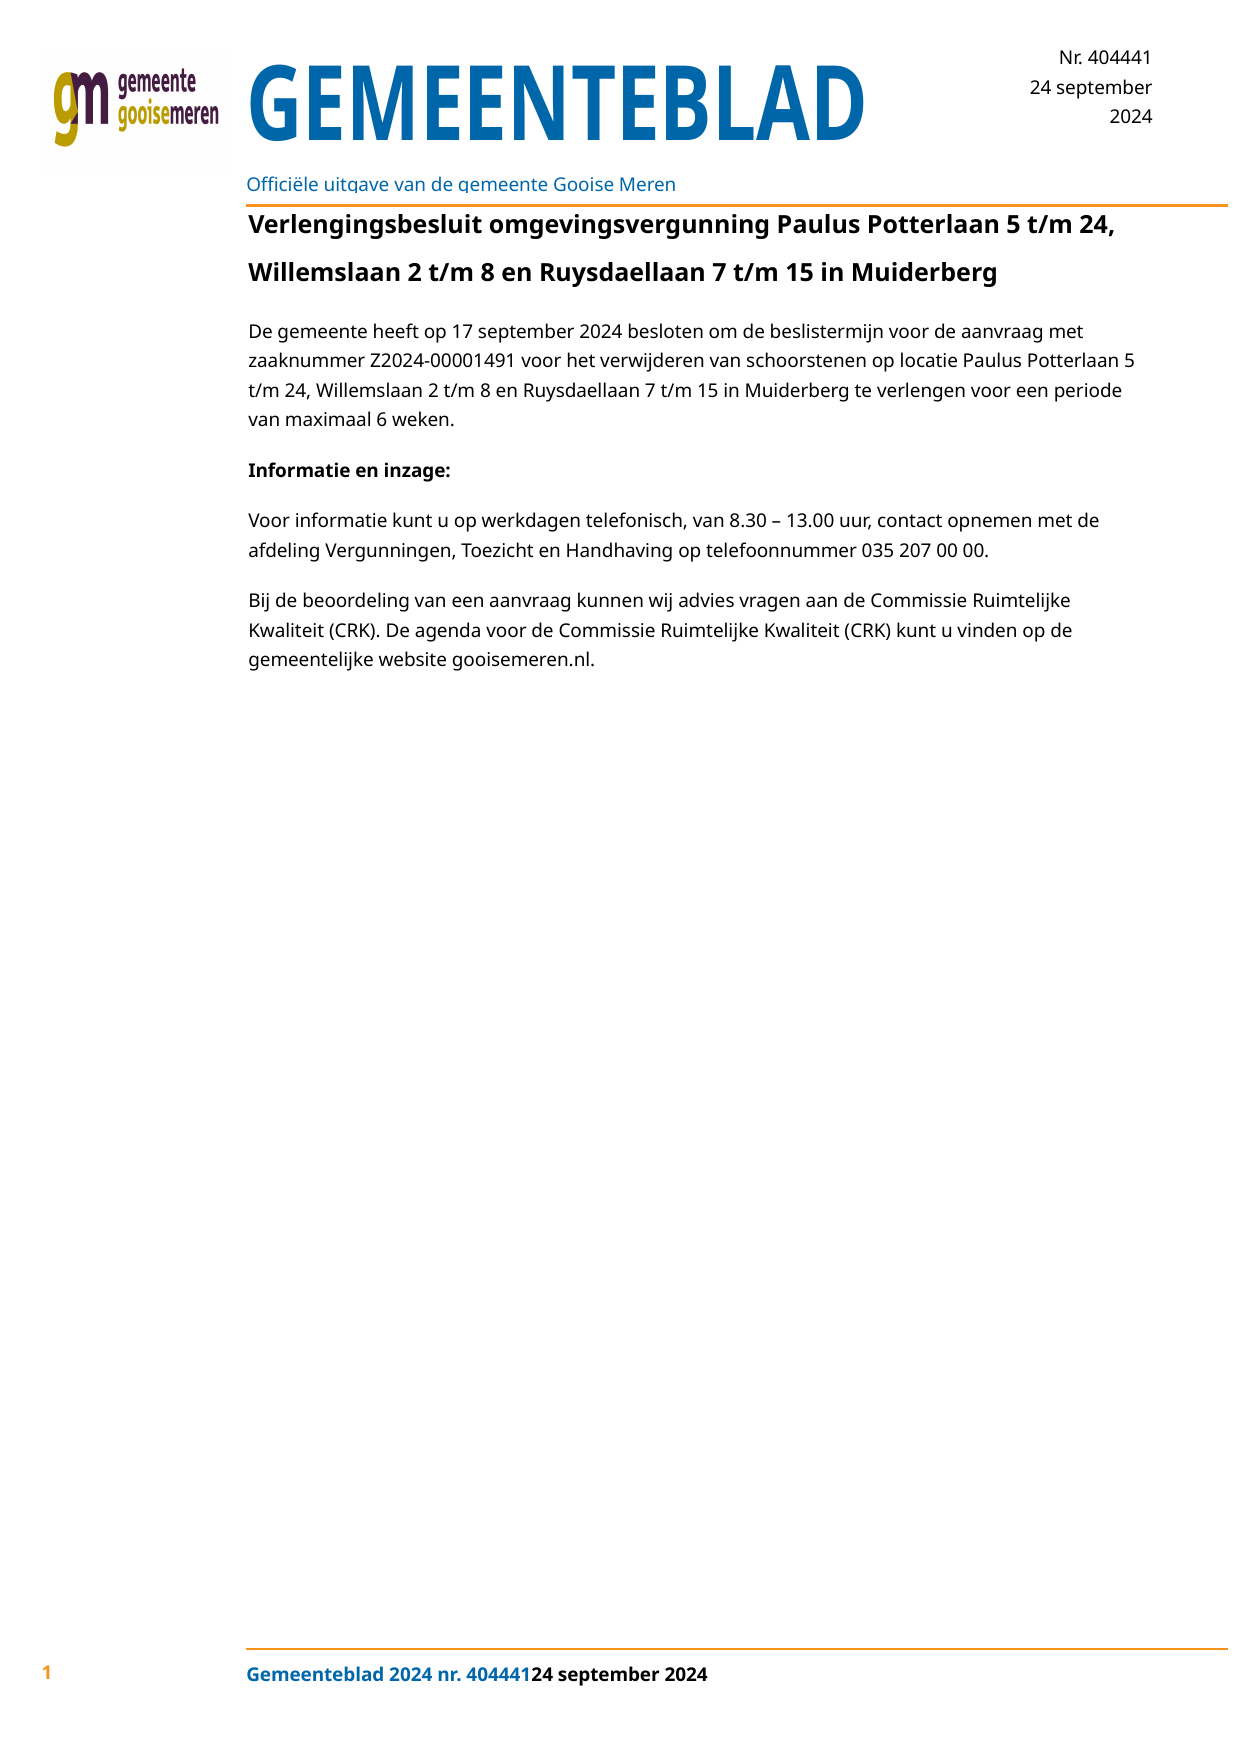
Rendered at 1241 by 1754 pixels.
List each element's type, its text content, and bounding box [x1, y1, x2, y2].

text De gemeente heeft op 17 september 2024 besloten om de beslistermijn voor de aanvraag met zaaknummer Z2024-00001491 voor het verwijderen van schoorstenen op locatie Paulus Potterlaan 5 t/m 24, Willemslaan 2 t/m 8 en Ruysdaellaan 7 t/m 15 in Muiderberg te verlengen voor een periode van maximaal 6 weken. [248, 318, 1152, 432]
text Informatie en inzage: [248, 457, 1152, 483]
text Bij de beoordeling van een aanvraag kunnen wij advies vragen aan de Commissie Ruimtelijke Kwaliteit (CRK). De agenda voor de Commissie Ruimtelijke Kwaliteit (CRK) kunt u vinden op de gemeentelijke website gooisemeren.nl. [248, 587, 1152, 672]
text Voor informatie kunt u op werkdagen telefonisch, van 8.30 – 13.00 uur, contact opnemen met de afdeling Vergunningen, Toezicht en Handhaving op telefoonnummer 035 207 00 00. [248, 507, 1152, 563]
text Verlengingsbesluit omgevingsvergunning Paulus Potterlaan 5 t/m 24, Willemslaan 2 t/m 8 en Ruysdaellaan 7 t/m 15 in Muiderberg [248, 207, 1152, 288]
picture [41, 47, 231, 172]
